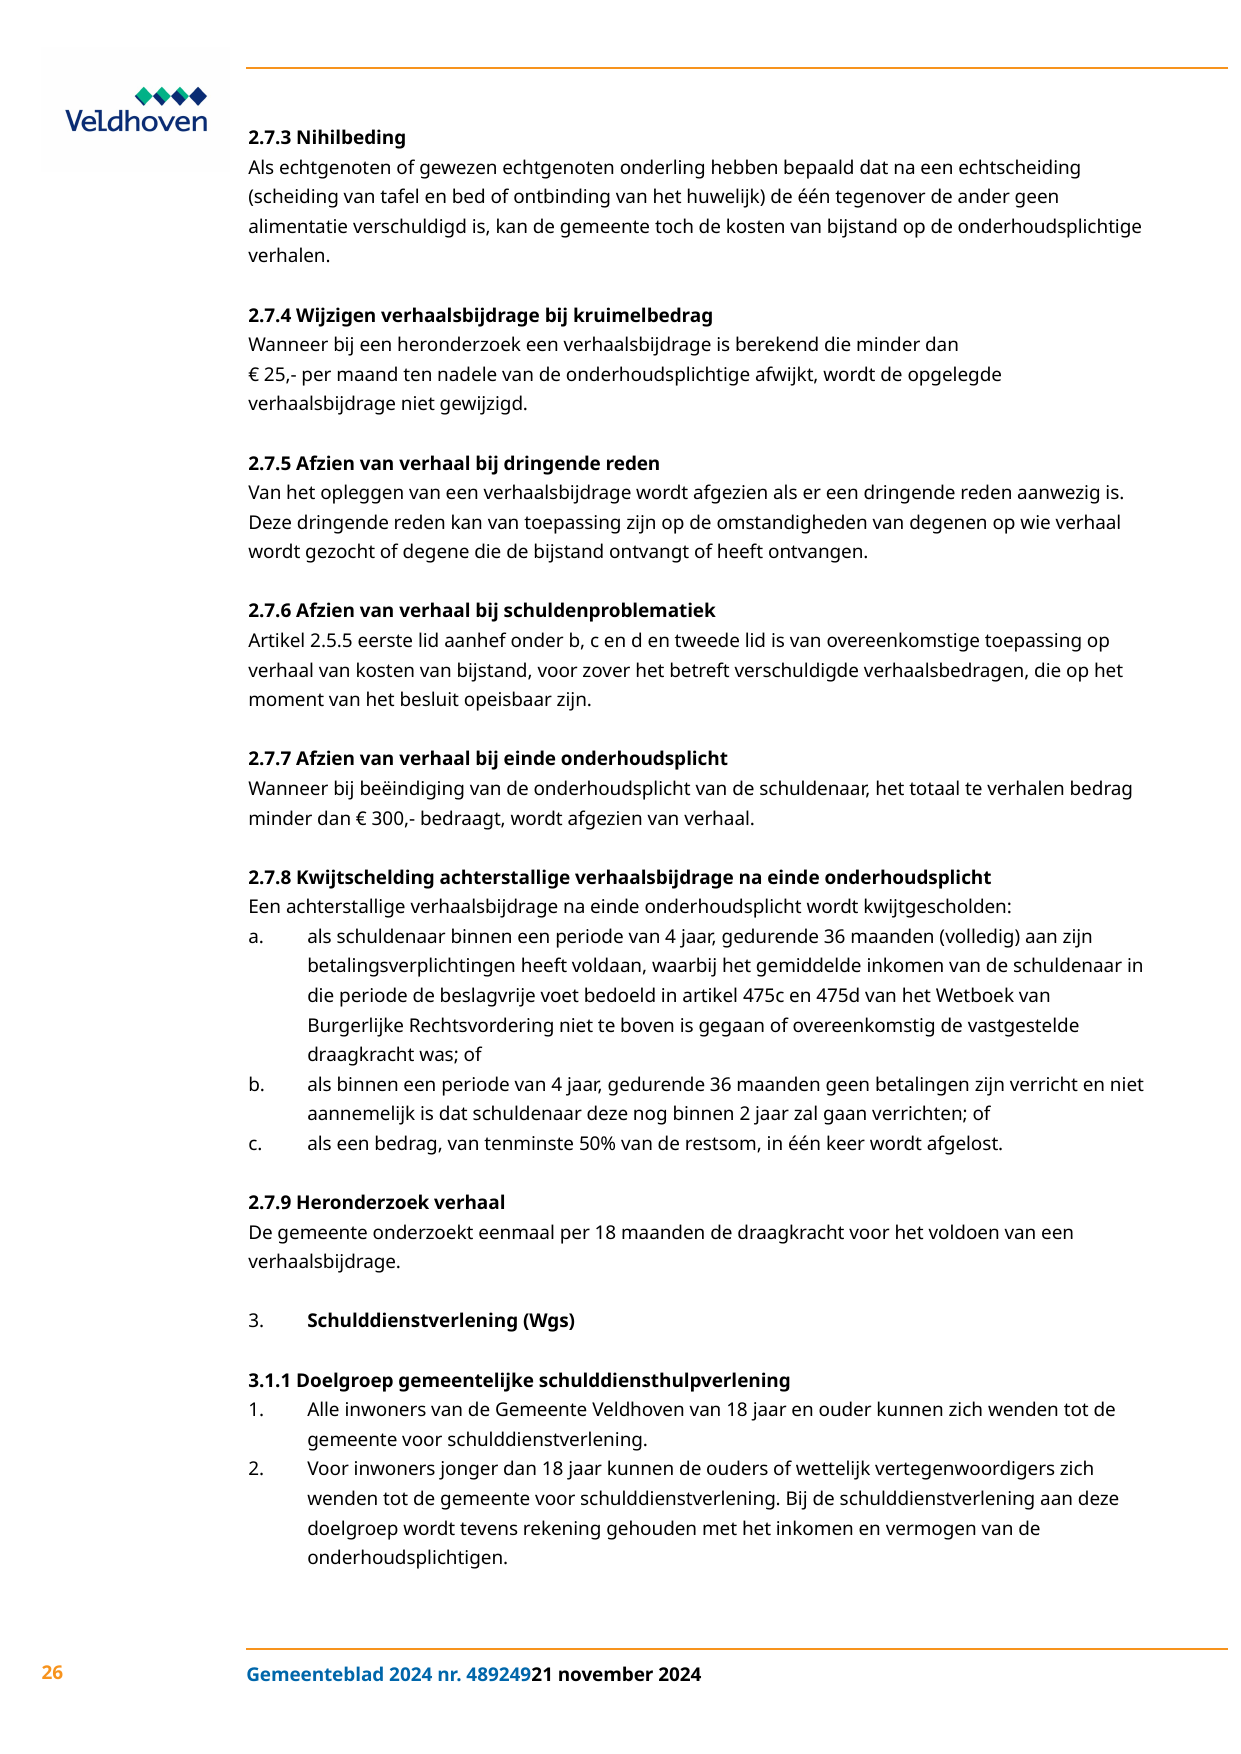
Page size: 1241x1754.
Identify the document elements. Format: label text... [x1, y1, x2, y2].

text 2.7.8 Kwijtschelding achterstallige verhaalsbijdrage na einde onderhoudsplicht [248, 864, 1152, 890]
list Alle inwoners van de Gemeente Veldhoven van 18 jaar en ouder kunnen zich wenden tot de gemeente voor schulddienstverlening. [248, 1396, 1152, 1452]
picture [41, 47, 231, 172]
text 3.1.1 Doelgroep gemeentelijke schulddiensthulpverlening [248, 1367, 1152, 1393]
text Artikel 2.5.5 eerste lid aanhef onder b, c en d en tweede lid is van overeenkomstige toepassing op verhaal van kosten van bijstand, voor zover het betreft verschuldigde verhaalsbedragen, die op het moment van het besluit opeisbaar zijn. [248, 627, 1152, 712]
list als een bedrag, van tenminste 50% van de restsom, in één keer wordt afgelost. [248, 1130, 1152, 1156]
text 2.7.3 Nihilbeding [248, 124, 1152, 150]
text Als echtgenoten of gewezen echtgenoten onderling hebben bepaald dat na een echtscheiding (scheiding van tafel en bed of ontbinding van het huwelijk) de één tegenover de ander geen alimentatie verschuldigd is, kan de gemeente toch de kosten van bijstand op de onderhoudsplichtige verhalen. [248, 154, 1152, 268]
text Wanneer bij beëindiging van de onderhoudsplicht van de schuldenaar, het totaal te verhalen bedrag minder dan € 300,- bedraagt, wordt afgezien van verhaal. [248, 775, 1152, 831]
text 2.7.4 Wijzigen verhaalsbijdrage bij kruimelbedrag [248, 302, 1152, 328]
list Schulddienstverlening (Wgs) [248, 1308, 1152, 1333]
text Van het opleggen van een verhaalsbijdrage wordt afgezien als er een dringende reden aanwezig is. Deze dringende reden kan van toepassing zijn op de omstandigheden van degenen op wie verhaal wordt gezocht of degene die de bijstand ontvangt of heeft ontvangen. [248, 479, 1152, 564]
list als binnen een periode van 4 jaar, gedurende 36 maanden geen betalingen zijn verricht en niet aannemelijk is dat schuldenaar deze nog binnen 2 jaar zal gaan verrichten; of [248, 1071, 1152, 1126]
text 2.7.5 Afzien van verhaal bij dringende reden [248, 450, 1152, 476]
text € 25,- per maand ten nadele van de onderhoudsplichtige afwijkt, wordt de opgelegde verhaalsbijdrage niet gewijzigd. [248, 361, 1152, 416]
list Voor inwoners jonger dan 18 jaar kunnen de ouders of wettelijk vertegenwoordigers zich wenden tot de gemeente voor schulddienstverlening. Bij de schulddienstverlening aan deze doelgroep wordt tevens rekening gehouden met het inkomen en vermogen van de onderhoudsplichtigen. [248, 1456, 1152, 1570]
text 2.7.9 Heronderzoek verhaal [248, 1189, 1152, 1215]
list als schuldenaar binnen een periode van 4 jaar, gedurende 36 maanden (volledig) aan zijn betalingsverplichtingen heeft voldaan, waarbij het gemiddelde inkomen van de schuldenaar in die periode de beslagvrije voet bedoeld in artikel 475c en 475d van het Wetboek van Burgerlijke Rechtsvordering niet te boven is gegaan of overeenkomstig de vastgestelde draagkracht was; of [248, 923, 1152, 1067]
text De gemeente onderzoekt eenmaal per 18 maanden de draagkracht voor het voldoen van een verhaalsbijdrage. [248, 1219, 1152, 1274]
text 2.7.6 Afzien van verhaal bij schuldenproblematiek [248, 598, 1152, 623]
text Een achterstallige verhaalsbijdrage na einde onderhoudsplicht wordt kwijtgescholden: [248, 893, 1152, 919]
text Wanneer bij een heronderzoek een verhaalsbijdrage is berekend die minder dan [248, 331, 1152, 357]
text 2.7.7 Afzien van verhaal bij einde onderhoudsplicht [248, 746, 1152, 771]
